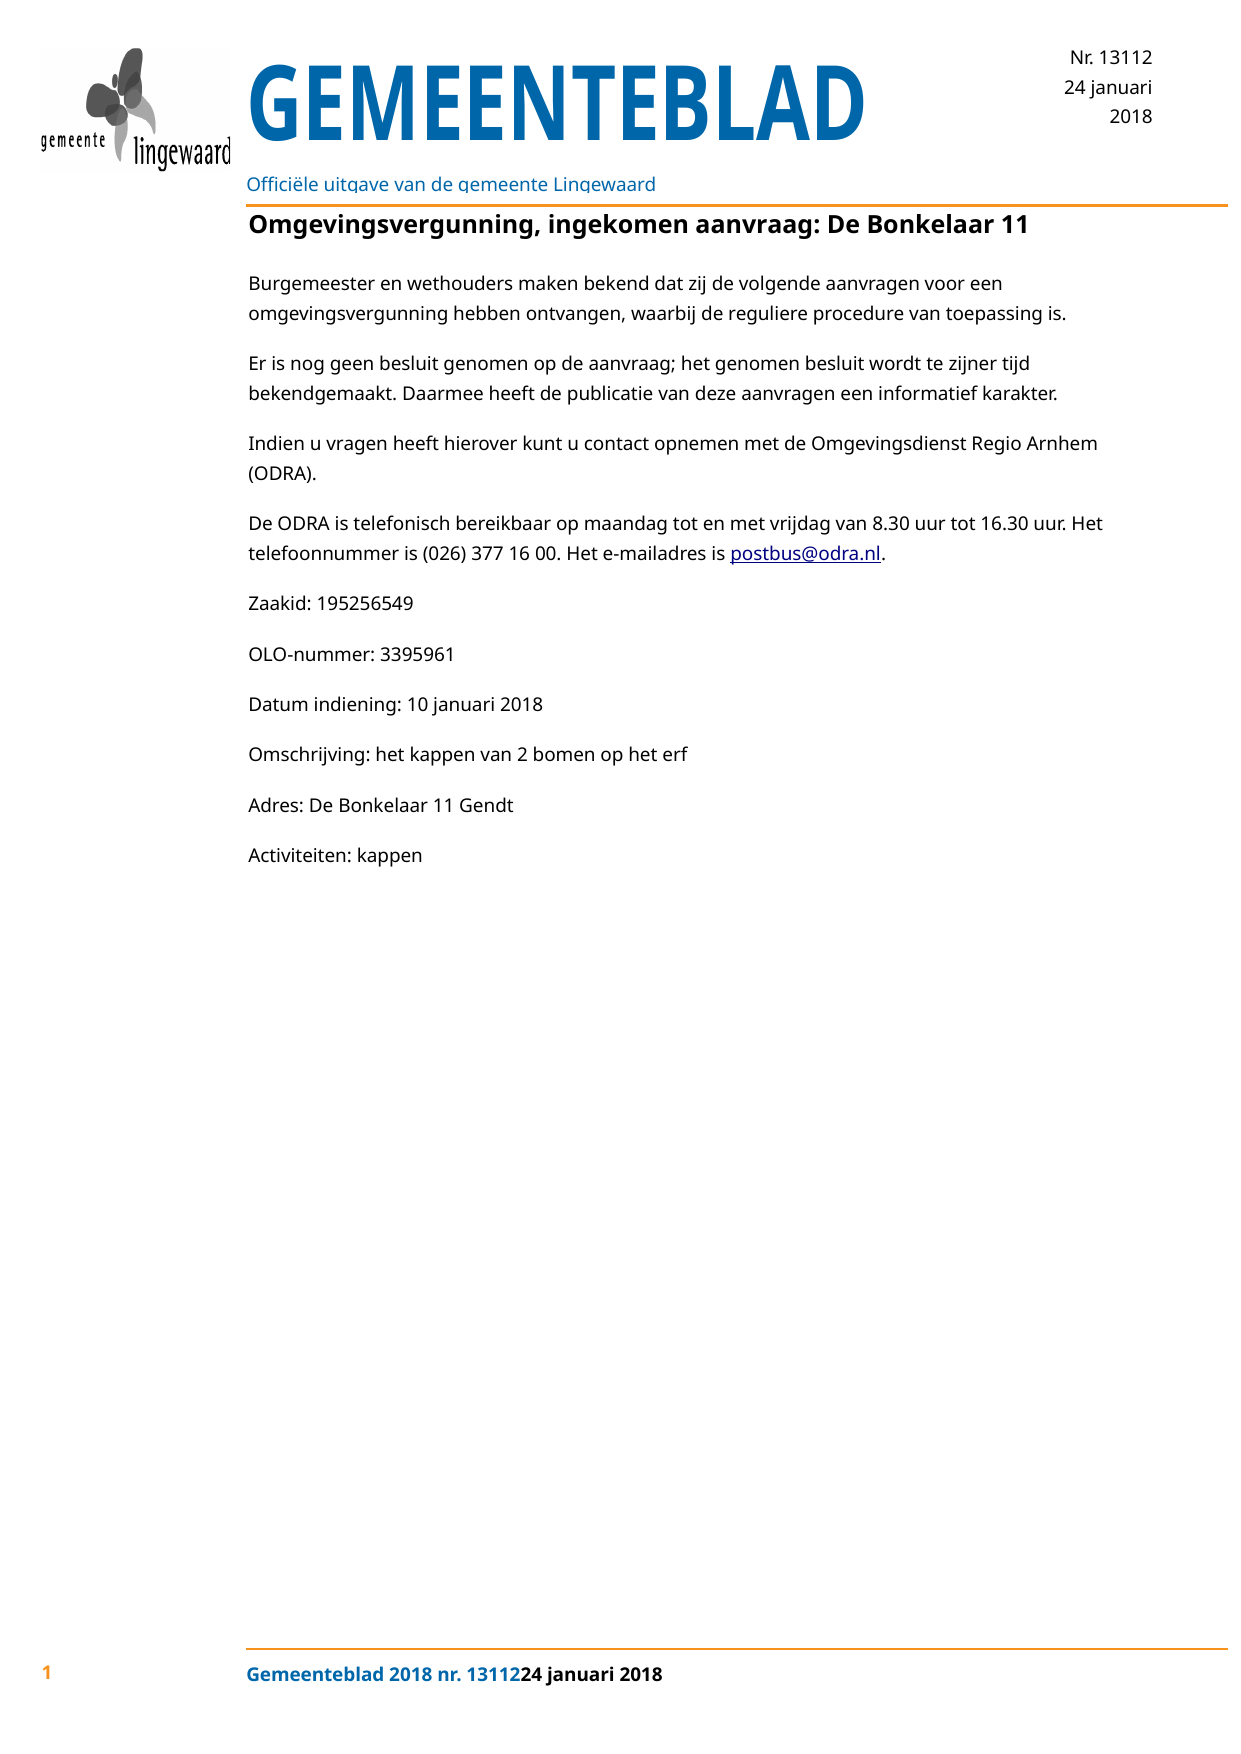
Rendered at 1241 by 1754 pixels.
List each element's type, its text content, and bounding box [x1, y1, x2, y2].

text OLO-nummer: 3395961 [248, 641, 1152, 666]
text Omgevingsvergunning, ingekomen aanvraag: De Bonkelaar 11 [248, 207, 1152, 241]
text Datum indiening: 10 januari 2018 [248, 691, 1152, 717]
text De ODRA is telefonisch bereikbaar op maandag tot en met vrijdag van 8.30 uur tot 16.30 uur. Het telefoonnummer is (026) 377 16 00. Het e-mailadres is postbus@odra.nl. [248, 510, 1152, 566]
text Omschrijving: het kappen van 2 bomen op het erf [248, 742, 1152, 767]
picture [41, 47, 231, 172]
text Adres: De Bonkelaar 11 Gendt [248, 792, 1152, 818]
text Burgemeester en wethouders maken bekend dat zij de volgende aanvragen voor een omgevingsvergunning hebben ontvangen, waarbij de reguliere procedure van toepassing is. [248, 270, 1152, 326]
text Zaakid: 195256549 [248, 590, 1152, 616]
text Indien u vragen heeft hierover kunt u contact opnemen met de Omgevingsdienst Regio Arnhem (ODRA). [248, 430, 1152, 486]
text Er is nog geen besluit genomen op de aanvraag; het genomen besluit wordt te zijner tijd bekendgemaakt. Daarmee heeft de publicatie van deze aanvragen een informatief karakter. [248, 350, 1152, 406]
text Activiteiten: kappen [248, 842, 1152, 868]
